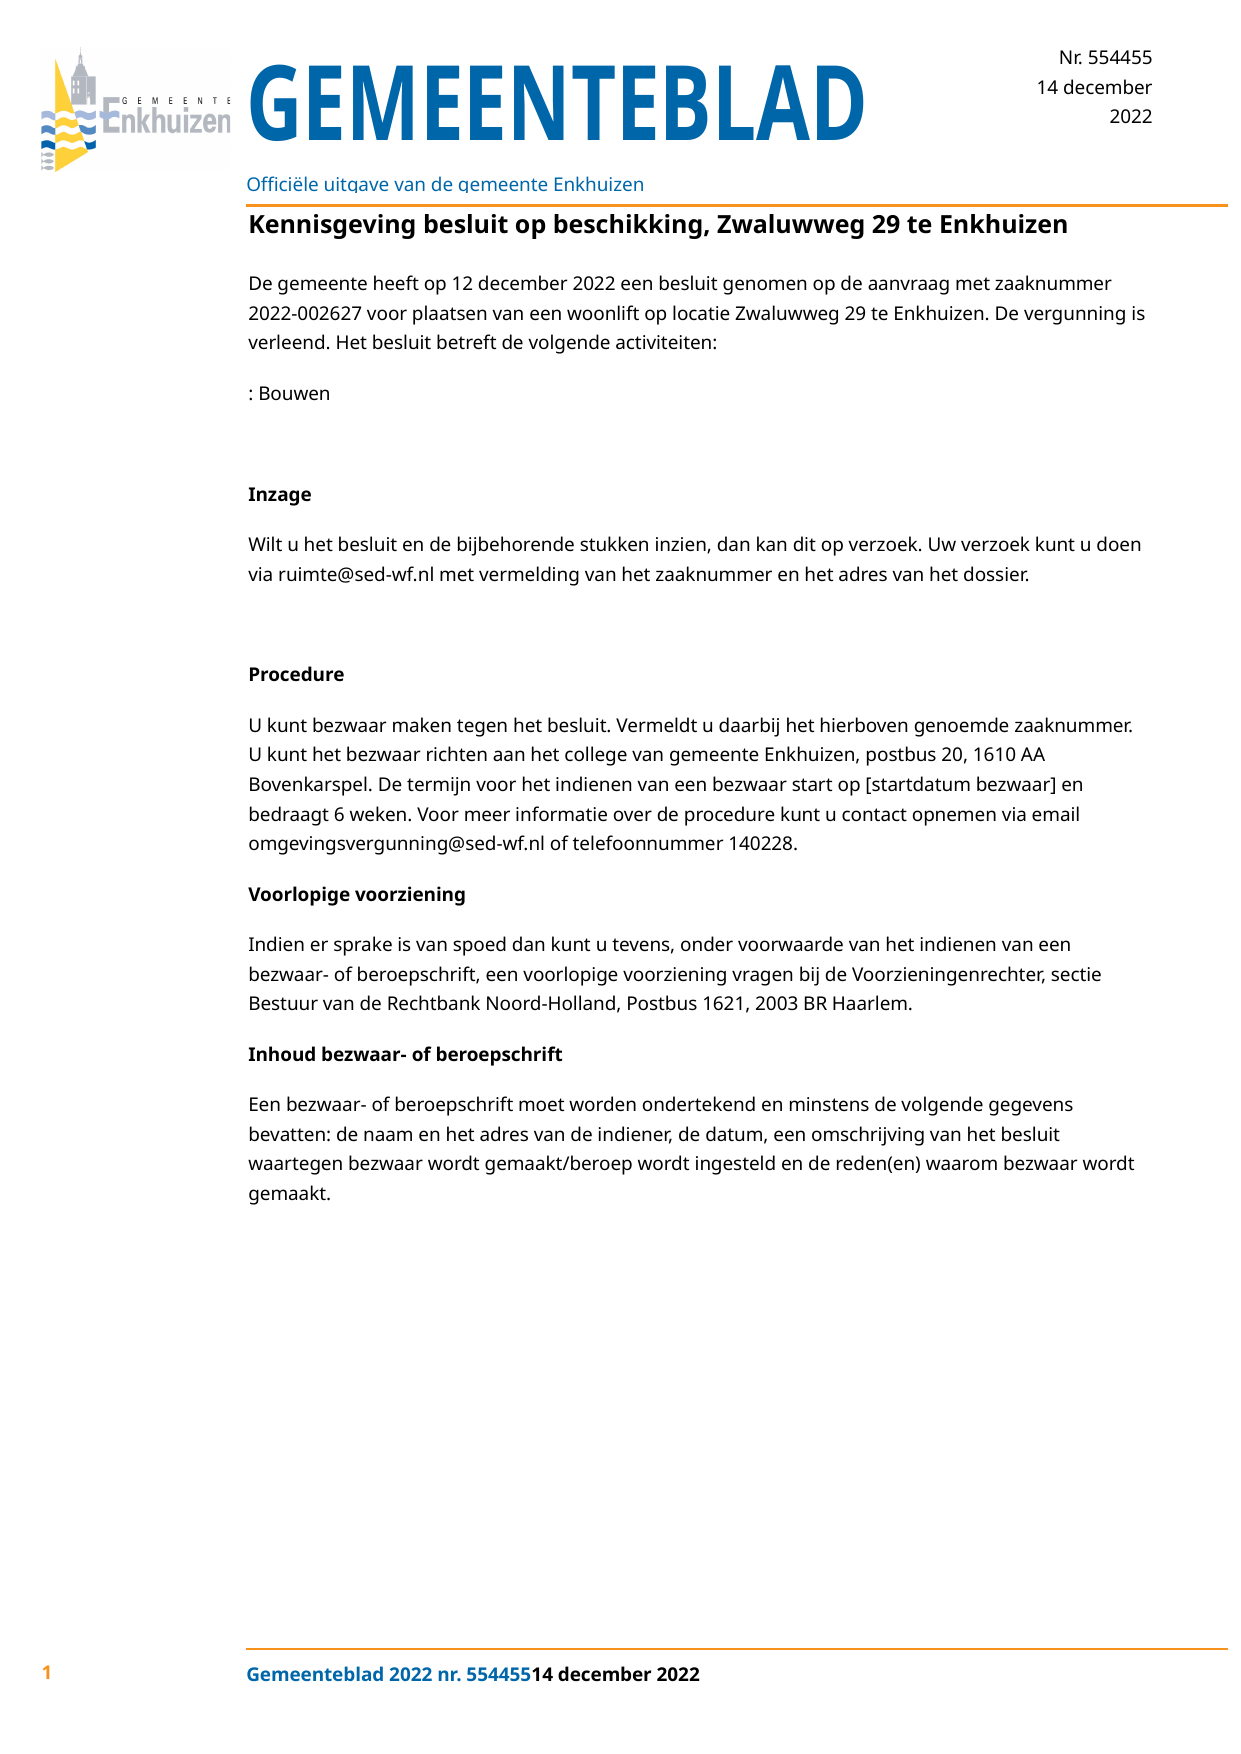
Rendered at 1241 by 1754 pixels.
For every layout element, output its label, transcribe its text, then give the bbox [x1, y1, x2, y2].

picture [41, 47, 231, 172]
text Procedure [248, 662, 1152, 687]
text U kunt bezwaar maken tegen het besluit. Vermeldt u daarbij het hierboven genoemde zaaknummer. U kunt het bezwaar richten aan het college van gemeente Enkhuizen, postbus 20, 1610 AA Bovenkarspel. De termijn voor het indienen van een bezwaar start op [startdatum bezwaar] en bedraagt 6 weken. Voor meer informatie over de procedure kunt u contact opnemen via email omgevingsvergunning@sed-wf.nl of telefoonnummer 140228. [248, 712, 1152, 856]
text Kennisgeving besluit op beschikking, Zwaluwweg 29 te Enkhuizen [248, 207, 1152, 241]
text Een bezwaar- of beroepschrift moet worden ondertekend en minstens de volgende gegevens bevatten: de naam en het adres van de indiener, de datum, een omschrijving van het besluit waartegen bezwaar wordt gemaakt/beroep wordt ingesteld en de reden(en) waarom bezwaar wordt gemaakt. [248, 1091, 1152, 1206]
text Inzage [248, 481, 1152, 506]
text Indien er sprake is van spoed dan kunt u tevens, onder voorwaarde van het indienen van een bezwaar- of beroepschrift, een voorlopige voorziening vragen bij de Voorzieningenrechter, sectie Bestuur van de Rechtbank Noord-Holland, Postbus 1621, 2003 BR Haarlem. [248, 931, 1152, 1016]
text Wilt u het besluit en de bijbehorende stukken inzien, dan kan dit op verzoek. Uw verzoek kunt u doen via ruimte@sed-wf.nl met vermelding van het zaaknummer en het adres van het dossier. [248, 531, 1152, 586]
text Inhoud bezwaar- of beroepschrift [248, 1041, 1152, 1066]
text De gemeente heeft op 12 december 2022 een besluit genomen op de aanvraag met zaaknummer 2022-002627 voor plaatsen van een woonlift op locatie Zwaluwweg 29 te Enkhuizen. De vergunning is verleend. Het besluit betreft de volgende activiteiten: [248, 270, 1152, 355]
text Voorlopige voorziening [248, 881, 1152, 906]
text : Bouwen [248, 380, 1152, 406]
